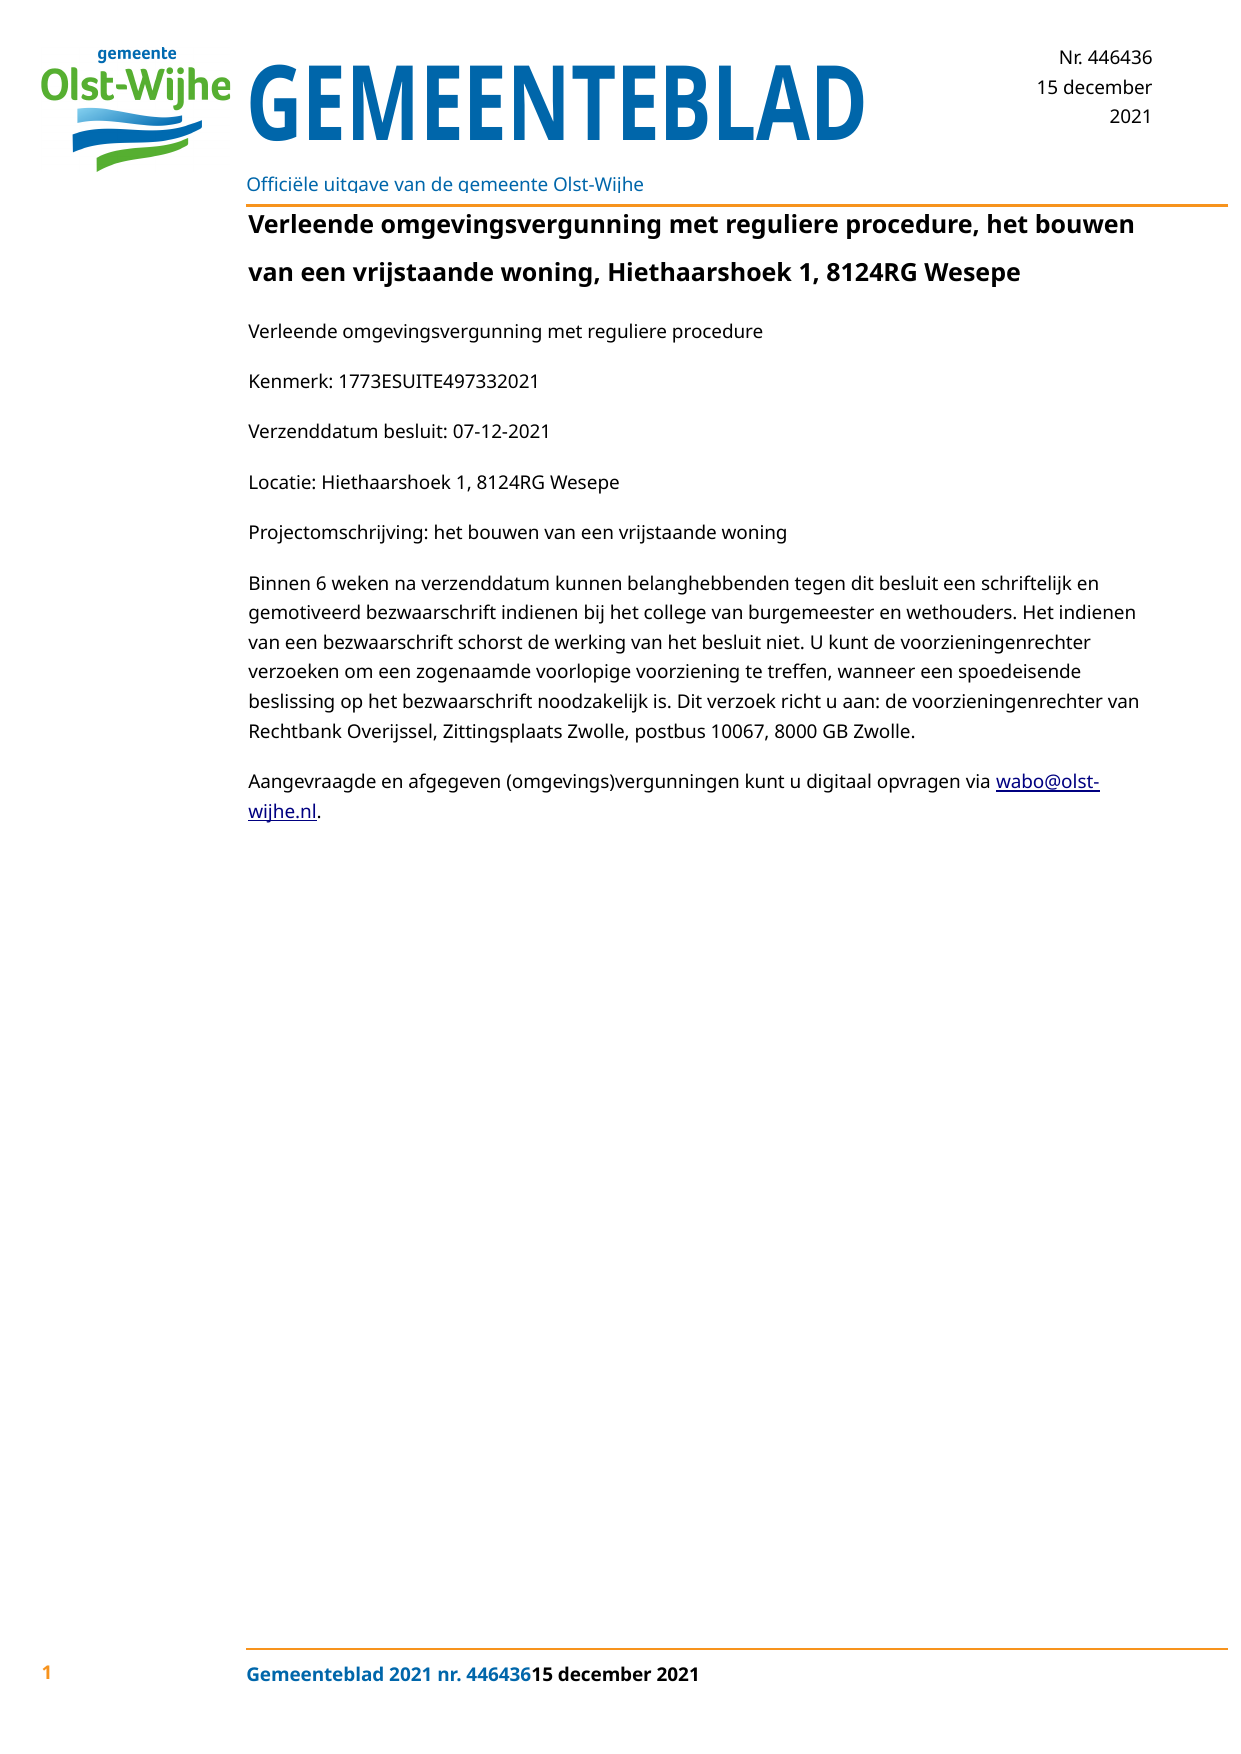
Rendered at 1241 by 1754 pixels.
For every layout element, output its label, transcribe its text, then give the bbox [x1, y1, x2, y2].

text Kenmerk: 1773ESUITE497332021 [248, 368, 1152, 394]
text Binnen 6 weken na verzenddatum kunnen belanghebbenden tegen dit besluit een schriftelijk en gemotiveerd bezwaarschrift indienen bij het college van burgemeester en wethouders. Het indienen van een bezwaarschrift schorst de werking van het besluit niet. U kunt de voorzieningenrechter verzoeken om een zogenaamde voorlopige voorziening te treffen, wanneer een spoedeisende beslissing op het bezwaarschrift noodzakelijk is. Dit verzoek richt u aan: de voorzieningenrechter van Rechtbank Overijssel, Zittingsplaats Zwolle, postbus 10067, 8000 GB Zwolle. [248, 570, 1152, 744]
text Aangevraagde en afgegeven (omgevings)vergunningen kunt u digitaal opvragen via wabo@olst-wijhe.nl. [248, 768, 1152, 824]
text Verzenddatum besluit: 07-12-2021 [248, 419, 1152, 444]
picture [41, 47, 231, 172]
text Verleende omgevingsvergunning met reguliere procedure [248, 318, 1152, 344]
text Projectomschrijving: het bouwen van een vrijstaande woning [248, 519, 1152, 545]
text Locatie: Hiethaarshoek 1, 8124RG Wesepe [248, 469, 1152, 495]
text Verleende omgevingsvergunning met reguliere procedure, het bouwen van een vrijstaande woning, Hiethaarshoek 1, 8124RG Wesepe [248, 207, 1152, 288]
